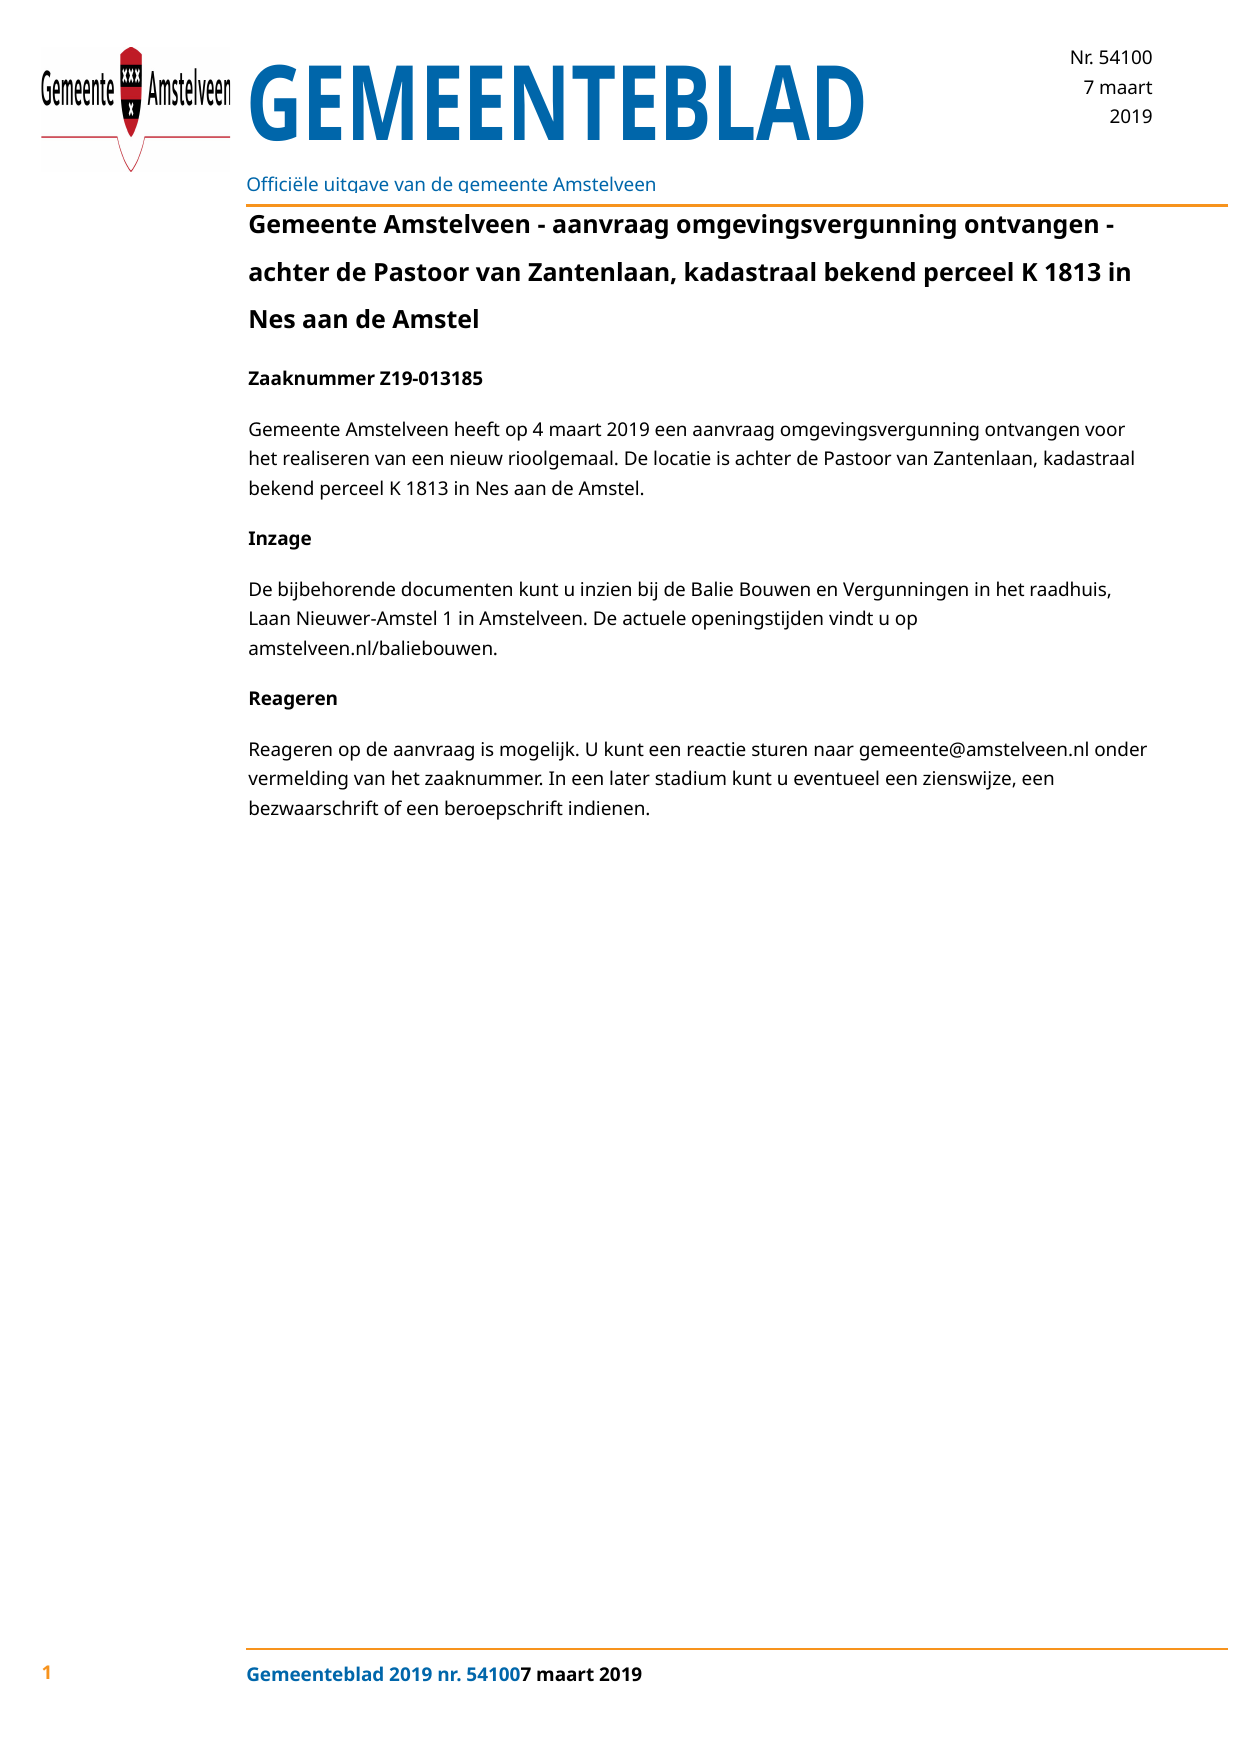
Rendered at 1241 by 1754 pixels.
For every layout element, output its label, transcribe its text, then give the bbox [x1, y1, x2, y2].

text Inzage [248, 526, 1152, 551]
text Zaaknummer Z19-013185 [248, 366, 1152, 391]
text De bijbehorende documenten kunt u inzien bij de Balie Bouwen en Vergunningen in het raadhuis, Laan Nieuwer-Amstel 1 in Amstelveen. De actuele openingstijden vindt u op amstelveen.nl/baliebouwen. [248, 576, 1152, 661]
text Reageren op de aanvraag is mogelijk. U kunt een reactie sturen naar gemeente@amstelveen.nl onder vermelding van het zaaknummer. In een later stadium kunt u eventueel een zienswijze, een bezwaarschrift of een beroepschrift indienen. [248, 736, 1152, 821]
picture [41, 47, 231, 172]
text Reageren [248, 686, 1152, 711]
text Gemeente Amstelveen - aanvraag omgevingsvergunning ontvangen - achter de Pastoor van Zantenlaan, kadastraal bekend perceel K 1813 in Nes aan de Amstel [248, 207, 1152, 336]
text Gemeente Amstelveen heeft op 4 maart 2019 een aanvraag omgevingsvergunning ontvangen voor het realiseren van een nieuw rioolgemaal. De locatie is achter de Pastoor van Zantenlaan, kadastraal bekend perceel K 1813 in Nes aan de Amstel. [248, 416, 1152, 501]
